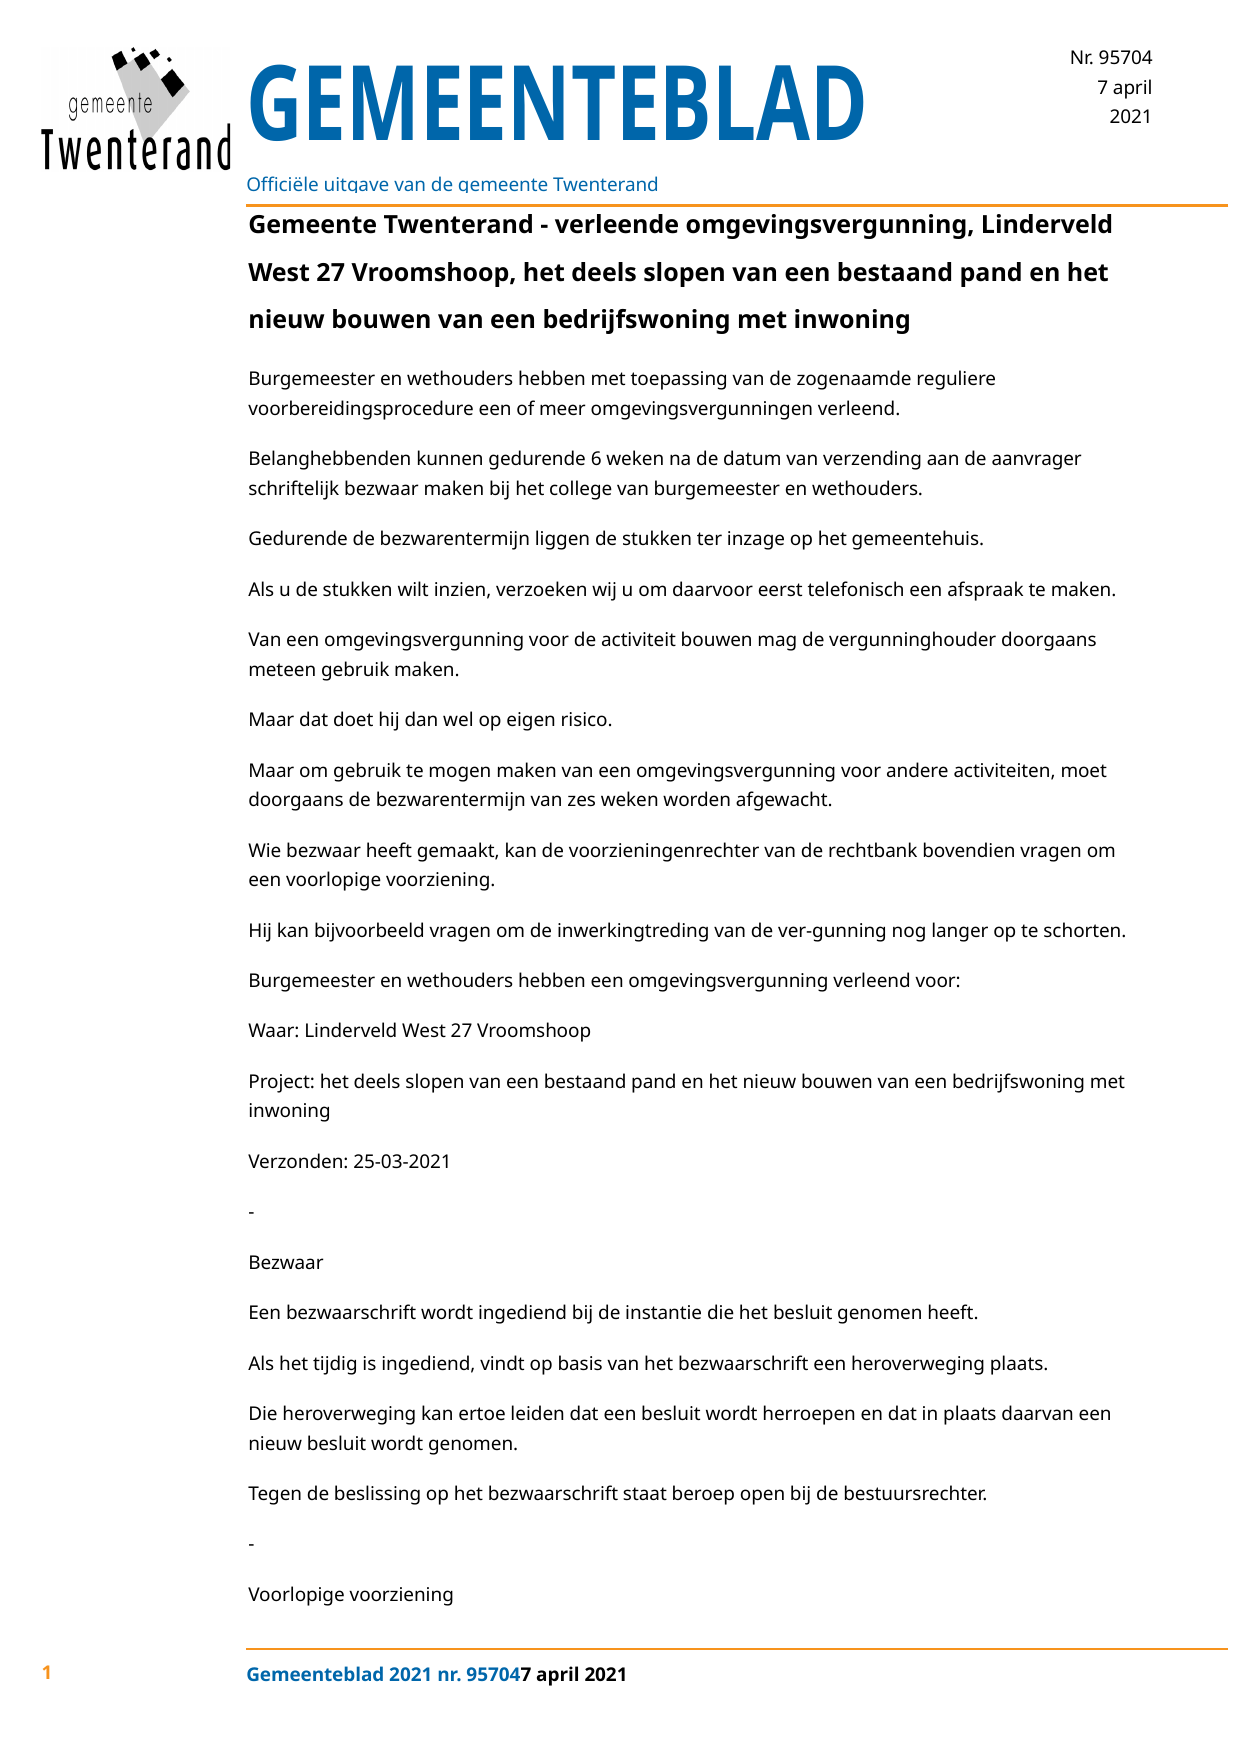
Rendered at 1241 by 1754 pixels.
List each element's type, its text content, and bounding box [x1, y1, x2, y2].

text Burgemeester en wethouders hebben een omgevingsvergunning verleend voor: [248, 967, 1152, 993]
text Gemeente Twenterand - verleende omgevingsvergunning, Linderveld West 27 Vroomshoop, het deels slopen van een bestaand pand en het nieuw bouwen van een bedrijfswoning met inwoning [248, 207, 1152, 336]
text Die heroverweging kan ertoe leiden dat een besluit wordt herroepen en dat in plaats daarvan een nieuw besluit wordt genomen. [248, 1400, 1152, 1455]
text Voorlopige voorziening [248, 1581, 1152, 1607]
text Hij kan bijvoorbeeld vragen om de inwerkingtreding van de ver-gunning nog langer op te schorten. [248, 917, 1152, 942]
text Een bezwaarschrift wordt ingediend bij de instantie die het besluit genomen heeft. [248, 1299, 1152, 1325]
picture [41, 47, 231, 172]
text Van een omgevingsvergunning voor de activiteit bouwen mag de vergunninghouder doorgaans meteen gebruik maken. [248, 626, 1152, 682]
text Burgemeester en wethouders hebben met toepassing van de zogenaamde reguliere voorbereidingsprocedure een of meer omgevingsvergunningen verleend. [248, 366, 1152, 421]
text Verzonden: 25-03-2021 [248, 1148, 1152, 1174]
text Maar om gebruik te mogen maken van een omgevingsvergunning voor andere activiteiten, moet doorgaans de bezwarentermijn van zes weken worden afgewacht. [248, 757, 1152, 812]
text - [248, 1531, 1152, 1556]
text Belanghebbenden kunnen gedurende 6 weken na de datum van verzending aan de aanvrager schriftelijk bezwaar maken bij het college van burgemeester en wethouders. [248, 446, 1152, 501]
text Bezwaar [248, 1249, 1152, 1274]
text Project: het deels slopen van een bestaand pand en het nieuw bouwen van een bedrijfswoning met inwoning [248, 1068, 1152, 1123]
text Wie bezwaar heeft gemaakt, kan de voorzieningenrechter van de rechtbank bovendien vragen om een voorlopige voorziening. [248, 837, 1152, 892]
text Tegen de beslissing op het bezwaarschrift staat beroep open bij de bestuursrechter. [248, 1480, 1152, 1506]
text Als het tijdig is ingediend, vindt op basis van het bezwaarschrift een heroverweging plaats. [248, 1350, 1152, 1375]
text Gedurende de bezwarentermijn liggen de stukken ter inzage op het gemeentehuis. [248, 526, 1152, 551]
text - [248, 1198, 1152, 1224]
text Als u de stukken wilt inzien, verzoeken wij u om daarvoor eerst telefonisch een afspraak te maken. [248, 576, 1152, 602]
text Maar dat doet hij dan wel op eigen risico. [248, 706, 1152, 732]
text Waar: Linderveld West 27 Vroomshoop [248, 1018, 1152, 1043]
